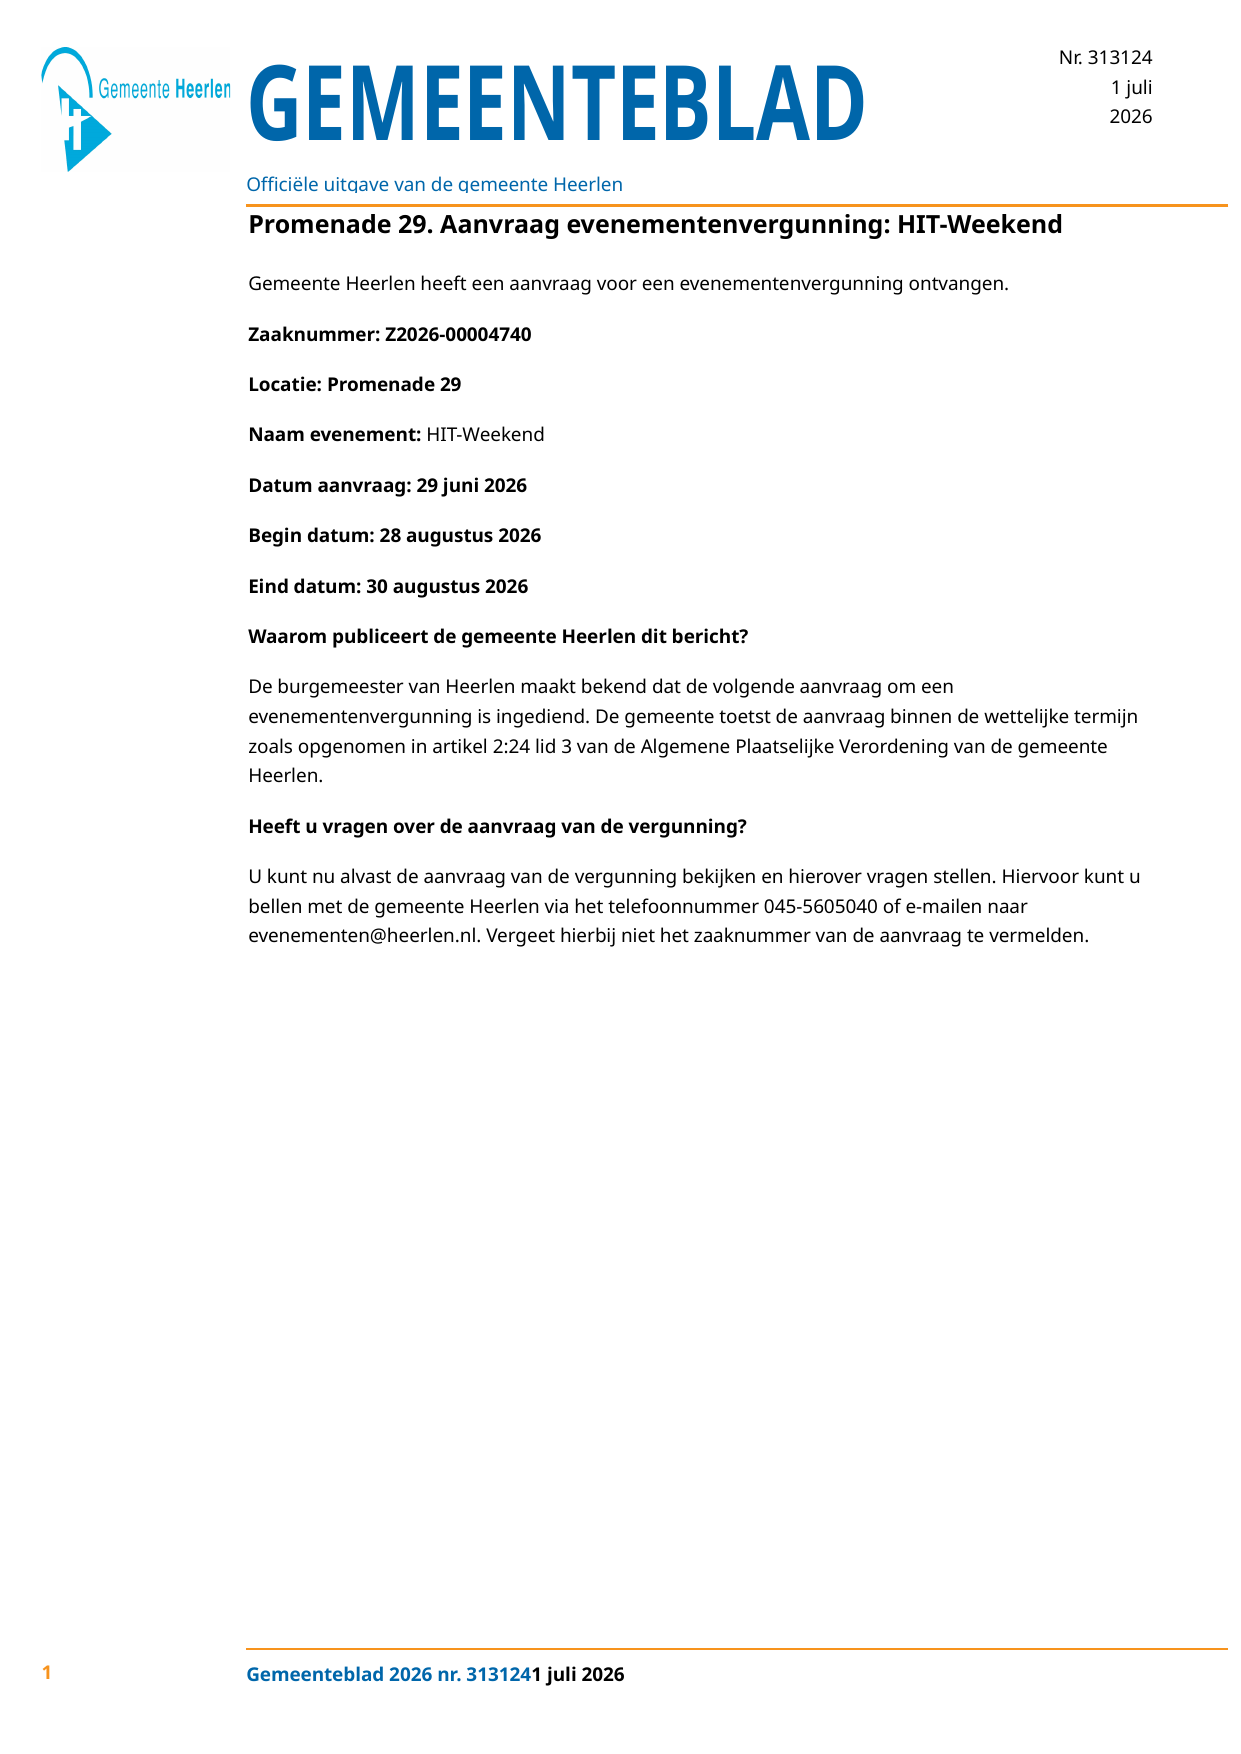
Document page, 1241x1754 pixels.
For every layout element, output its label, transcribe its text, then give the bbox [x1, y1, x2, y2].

text Naam evenement: HIT-Weekend [248, 422, 1152, 447]
text Eind datum: 30 augustus 2026 [248, 573, 1152, 598]
text Locatie: Promenade 29 [248, 371, 1152, 397]
text Heeft u vragen over de aanvraag van de vergunning? [248, 813, 1152, 838]
text De burgemeester van Heerlen maakt bekend dat de volgende aanvraag om een evenementenvergunning is ingediend. De gemeente toetst de aanvraag binnen de wettelijke termijn zoals opgenomen in artikel 2:24 lid 3 van de Algemene Plaatselijke Verordening van de gemeente Heerlen. [248, 674, 1152, 788]
picture [41, 47, 231, 172]
text Zaaknummer: Z2026-00004740 [248, 321, 1152, 346]
text U kunt nu alvast de aanvraag van de vergunning bekijken en hierover vragen stellen. Hiervoor kunt u bellen met de gemeente Heerlen via het telefoonnummer 045-5605040 of e-mailen naar evenementen@heerlen.nl. Vergeet hierbij niet het zaaknummer van de aanvraag te vermelden. [248, 863, 1152, 948]
text Waarom publiceert de gemeente Heerlen dit bericht? [248, 623, 1152, 649]
picture [41, 47, 59, 70]
text Begin datum: 28 augustus 2026 [248, 522, 1152, 548]
text Datum aanvraag: 29 juni 2026 [248, 472, 1152, 498]
text Gemeente Heerlen heeft een aanvraag voor een evenementenvergunning ontvangen. [248, 270, 1152, 296]
text Promenade 29. Aanvraag evenementenvergunning: HIT-Weekend [248, 207, 1152, 241]
